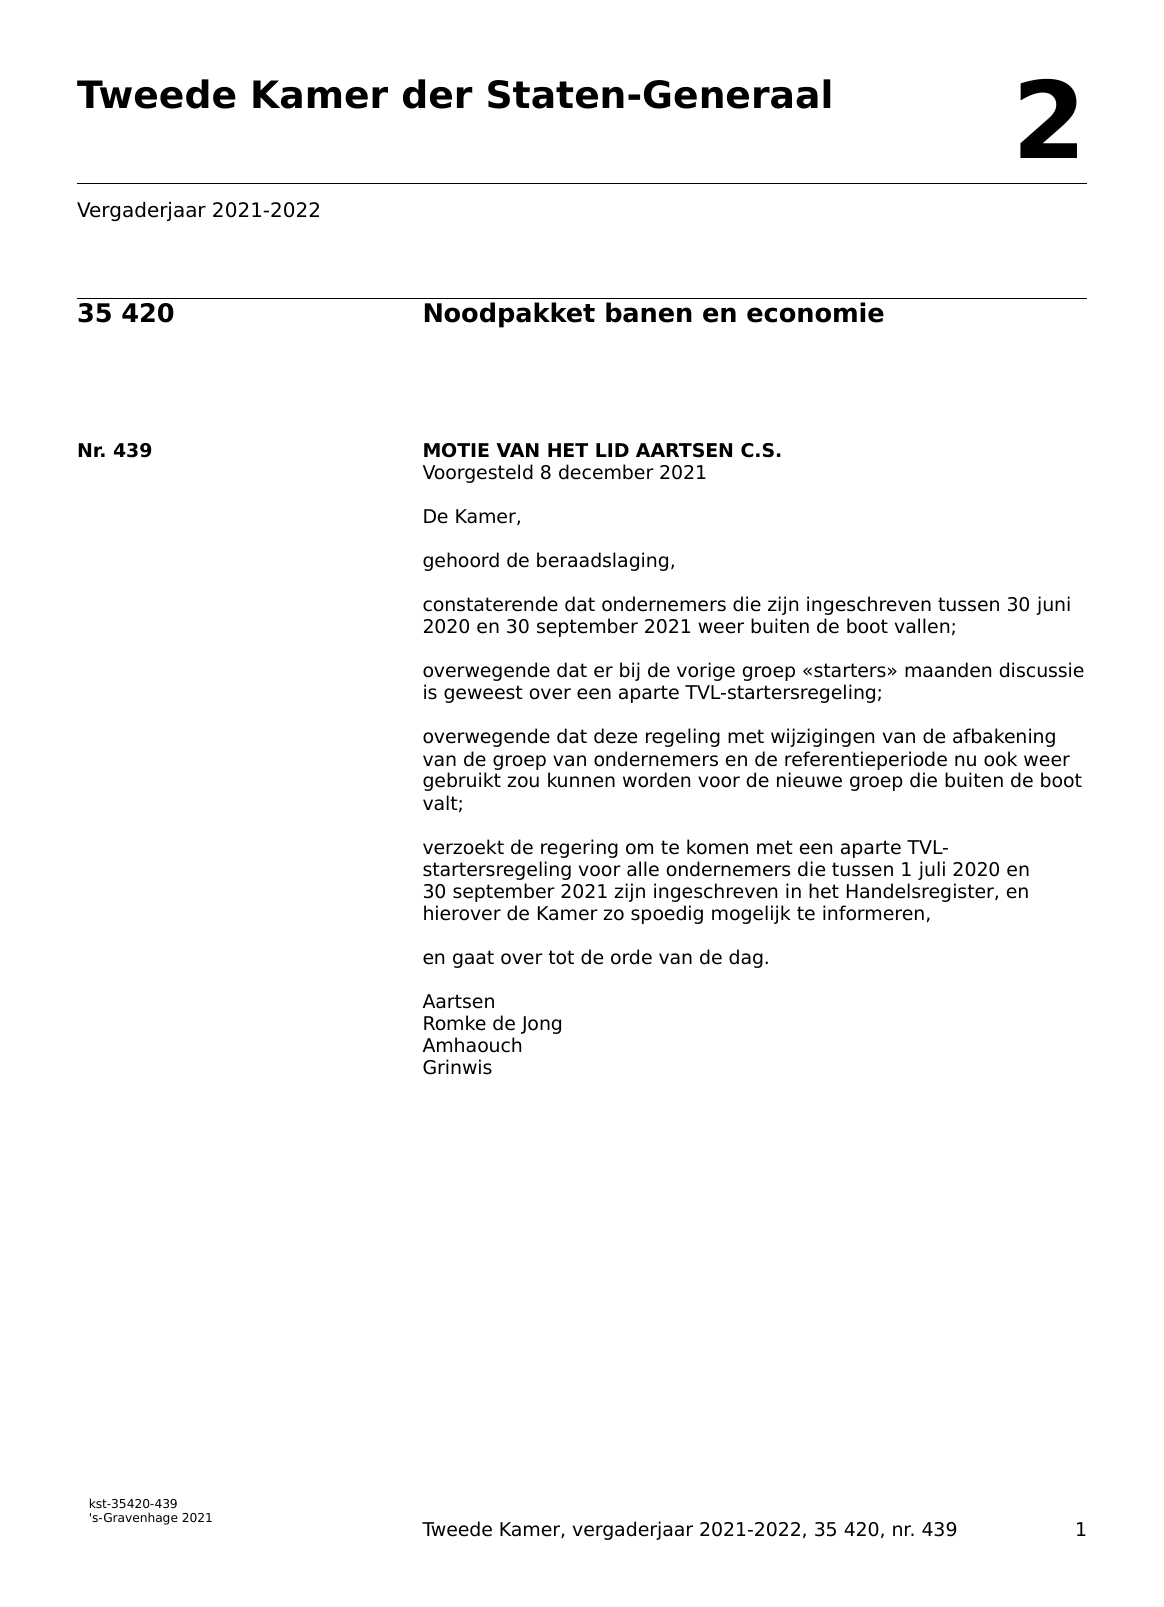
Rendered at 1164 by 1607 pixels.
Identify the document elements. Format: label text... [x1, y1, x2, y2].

text Aartsen [422, 991, 1087, 1013]
text De Kamer, [422, 506, 1087, 528]
subtitle 35 420 Noodpakket banen en economie [77, 299, 1087, 329]
table_header 2 [886, 59, 1087, 183]
table_cell Vergaderjaar 2021-2022 [77, 184, 1087, 298]
text kst-35420-439 [88, 1497, 323, 1511]
text overwegende dat deze regeling met wijzigingen van de afbakening van de groep van ondernemers en de referentieperiode nu ook weer gebruikt zou kunnen worden voor de nieuwe groep die buiten de boot valt; [422, 726, 1087, 814]
text Romke de Jong [422, 1013, 1087, 1035]
text en gaat over tot de orde van de dag. [422, 947, 1087, 969]
text constaterende dat ondernemers die zijn ingeschreven tussen 30 juni 2020 en 30 september 2021 weer buiten de boot vallen; [422, 594, 1087, 638]
text Voorgesteld 8 december 2021 [422, 462, 1087, 484]
table_header Tweede Kamer der Staten-Generaal [77, 59, 886, 183]
subtitle Nr. 439 MOTIE VAN HET LID AARTSEN C.S. [77, 440, 1087, 462]
text gehoord de beraadslaging, [422, 550, 1087, 572]
text Amhaouch [422, 1035, 1087, 1057]
text 's-Gravenhage 2021 [88, 1511, 323, 1525]
text verzoekt de regering om te komen met een aparte TVL-startersregeling voor alle ondernemers die tussen 1 juli 2020 en 30 september 2021 zijn ingeschreven in het Handelsregister, en hierover de Kamer zo spoedig mogelijk te informeren, [422, 837, 1087, 924]
text Grinwis [422, 1057, 1087, 1079]
text overwegende dat er bij de vorige groep «starters» maanden discussie is geweest over een aparte TVL-startersregeling; [422, 660, 1087, 704]
